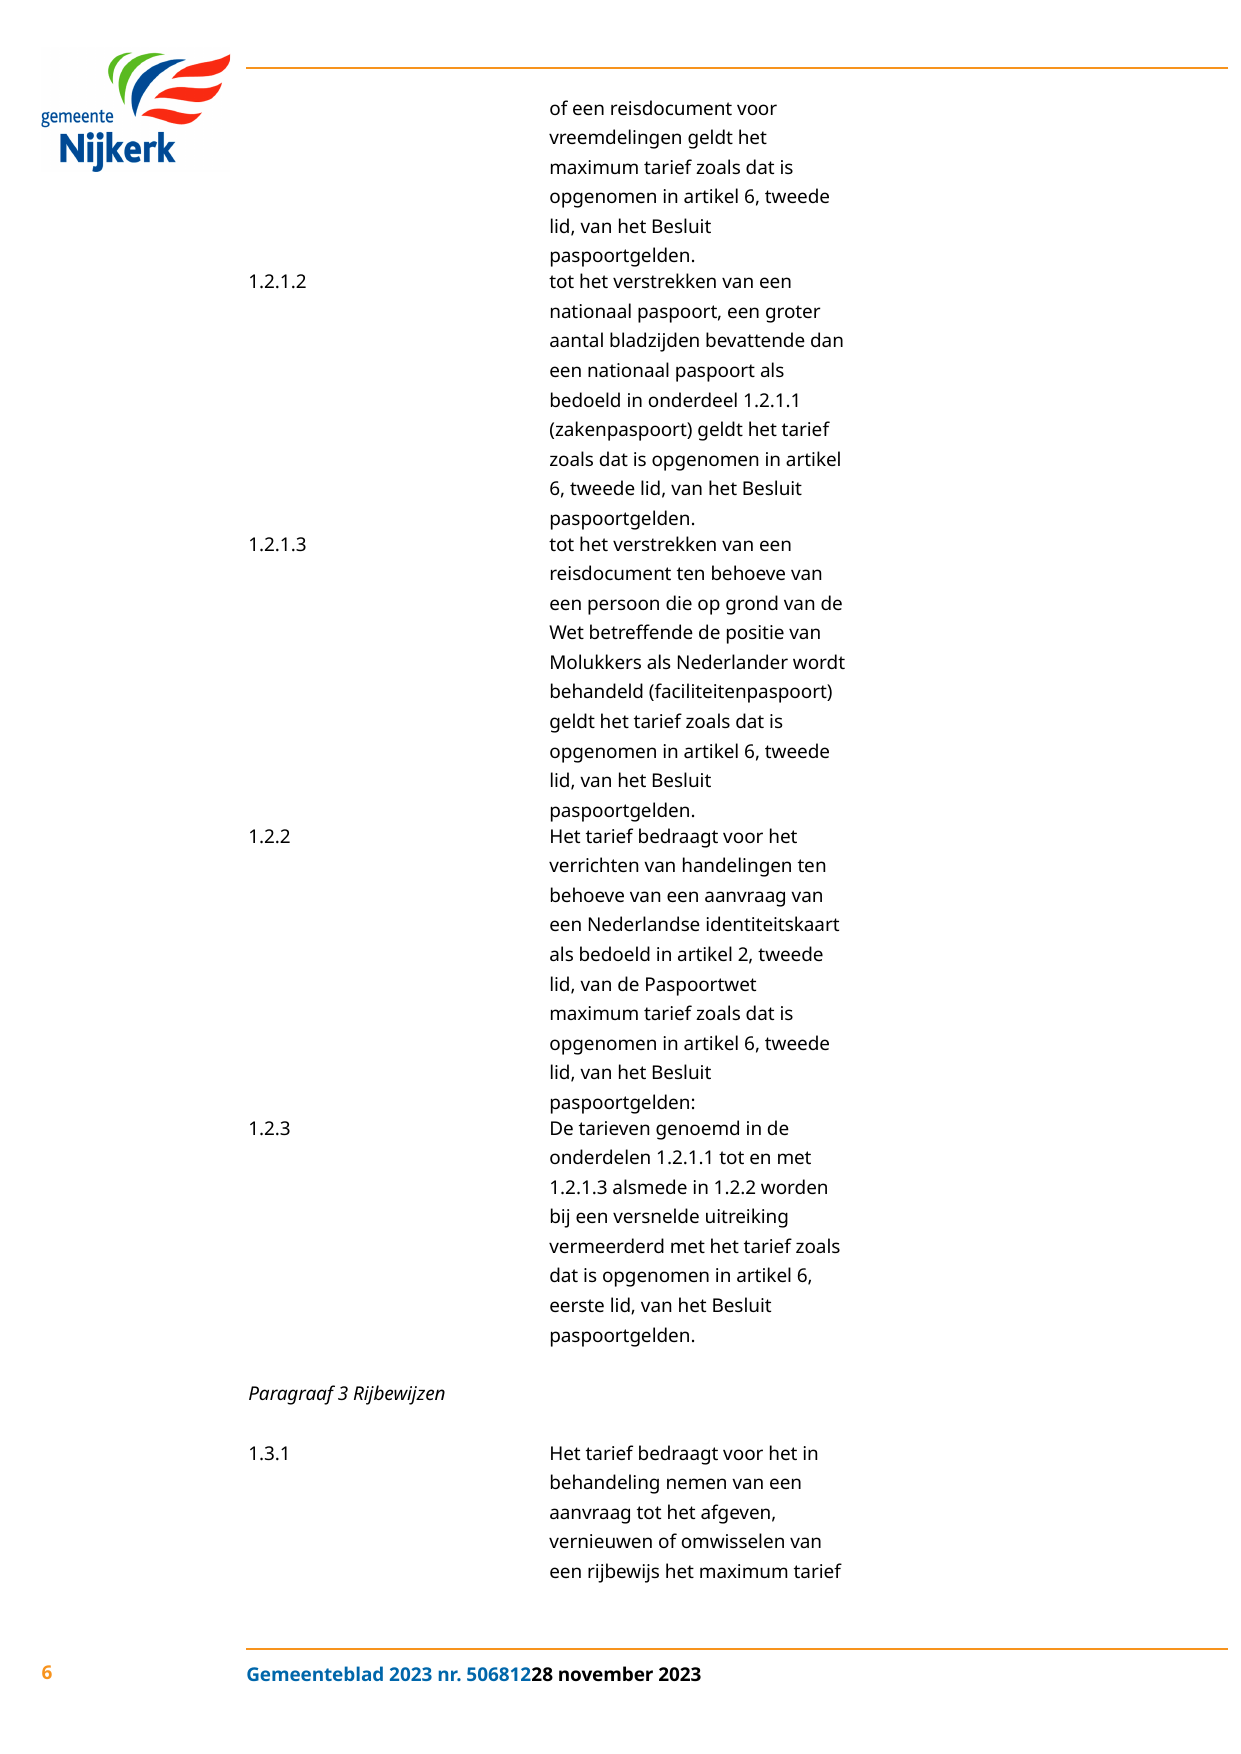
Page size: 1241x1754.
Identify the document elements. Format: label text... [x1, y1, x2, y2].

table_cell 1.2.1.2 [248, 269, 549, 531]
table_cell of een reisdocument voor vreemdelingen geldt het maximum tarief zoals dat is opgenomen in artikel 6, tweede lid, van het Besluit paspoortgelden. [549, 95, 850, 268]
table_header [850, 1440, 1152, 1584]
table_cell [850, 531, 1152, 823]
table_header 1.3.1 [248, 1440, 549, 1584]
table_cell 1.2.3 [248, 1115, 549, 1348]
table_cell 1.2.2 [248, 823, 549, 1115]
table_cell tot het verstrekken van een nationaal paspoort, een groter aantal bladzijden bevattende dan een nationaal paspoort als bedoeld in onderdeel 1.2.1.1 (zakenpaspoort) geldt het tarief zoals dat is opgenomen in artikel 6, tweede lid, van het Besluit paspoortgelden. [549, 269, 850, 531]
table_cell Het tarief bedraagt voor het verrichten van handelingen ten behoeve van een aanvraag van een Nederlandse identiteitskaart als bedoeld in artikel 2, tweede lid, van de Paspoortwet maximum tarief zoals dat is opgenomen in artikel 6, tweede lid, van het Besluit paspoortgelden: [549, 823, 850, 1115]
picture [41, 47, 231, 172]
text Paragraaf 3 Rijbewijzen [248, 1380, 1152, 1406]
table_cell 1.2.1.3 [248, 531, 549, 823]
table_cell [850, 269, 1152, 531]
table_cell [850, 1115, 1152, 1348]
table_cell De tarieven genoemd in de onderdelen 1.2.1.1 tot en met 1.2.1.3 alsmede in 1.2.2 worden bij een versnelde uitreiking vermeerderd met het tarief zoals dat is opgenomen in artikel 6, eerste lid, van het Besluit paspoortgelden. [549, 1115, 850, 1348]
table_cell [850, 95, 1152, 268]
table_cell tot het verstrekken van een reisdocument ten behoeve van een persoon die op grond van de Wet betreffende de positie van Molukkers als Nederlander wordt behandeld (faciliteitenpaspoort) geldt het tarief zoals dat is opgenomen in artikel 6, tweede lid, van het Besluit paspoortgelden. [549, 531, 850, 823]
table_header Het tarief bedraagt voor het in behandeling nemen van een aanvraag tot het afgeven, vernieuwen of omwisselen van een rijbewijs het maximum tarief [549, 1440, 850, 1584]
table_cell [850, 823, 1152, 1115]
table_cell [248, 95, 549, 268]
